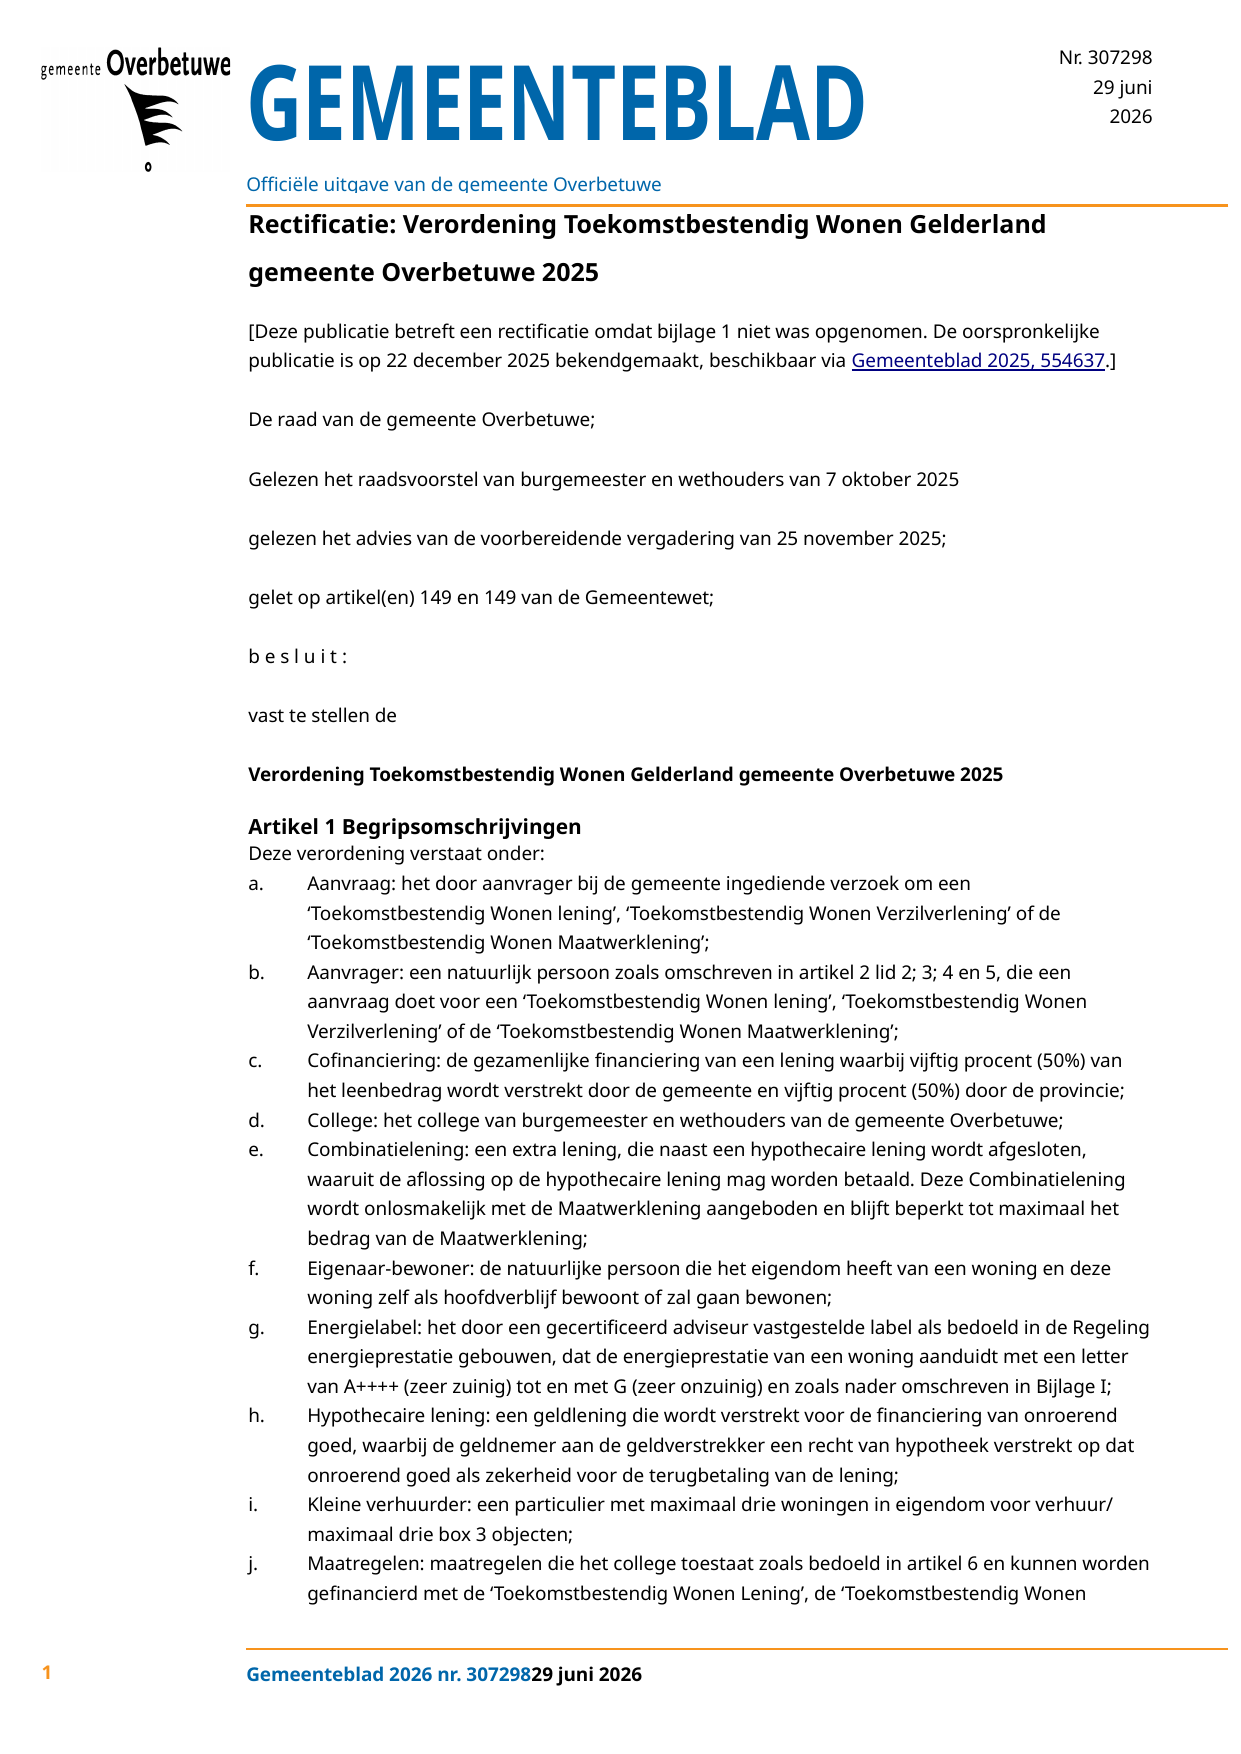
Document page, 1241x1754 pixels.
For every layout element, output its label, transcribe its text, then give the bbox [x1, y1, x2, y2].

list Energielabel: het door een gecertificeerd adviseur vastgestelde label als bedoeld in de Regeling energieprestatie gebouwen, dat de energieprestatie van een woning aanduidt met een letter van A++++ (zeer zuinig) tot en met G (zeer onzuinig) en zoals nader omschreven in Bijlage I; [248, 1314, 1152, 1399]
text De raad van de gemeente Overbetuwe; [248, 407, 1152, 432]
text gelet op artikel(en) 149 en 149 van de Gemeentewet; [248, 584, 1152, 610]
list Eigenaar-bewoner: de natuurlijke persoon die het eigendom heeft van een woning en deze woning zelf als hoofdverblijf bewoont of zal gaan bewonen; [248, 1255, 1152, 1310]
list Aanvrager: een natuurlijk persoon zoals omschreven in artikel 2 lid 2; 3; 4 en 5, die een aanvraag doet voor een ‘Toekomstbestendig Wonen lening’, ‘Toekomstbestendig Wonen Verzilverlening’ of de ‘Toekomstbestendig Wonen Maatwerklening’; [248, 959, 1152, 1044]
text Verordening Toekomstbestendig Wonen Gelderland gemeente Overbetuwe 2025 [248, 762, 1152, 787]
text Rectificatie: Verordening Toekomstbestendig Wonen Gelderland gemeente Overbetuwe 2025 [248, 207, 1152, 288]
text Gelezen het raadsvoorstel van burgemeester en wethouders van 7 oktober 2025 [248, 466, 1152, 492]
text b e s l u i t : [248, 643, 1152, 669]
list Hypothecaire lening: een geldlening die wordt verstrekt voor de financiering van onroerend goed, waarbij de geldnemer aan de geldverstrekker een recht van hypotheek verstrekt op dat onroerend goed als zekerheid voor de terugbetaling van de lening; [248, 1403, 1152, 1487]
list College: het college van burgemeester en wethouders van de gemeente Overbetuwe; [248, 1107, 1152, 1132]
text vast te stellen de [248, 702, 1152, 728]
list Maatregelen: maatregelen die het college toestaat zoals bedoeld in artikel 6 en kunnen worden gefinancierd met de ‘Toekomstbestendig Wonen Lening’, de ‘Toekomstbestendig Wonen [248, 1551, 1152, 1606]
picture [41, 47, 231, 172]
list Aanvraag: het door aanvrager bij de gemeente ingediende verzoek om een ‘Toekomstbestendig Wonen lening’, ‘Toekomstbestendig Wonen Verzilverlening’ of de ‘Toekomstbestendig Wonen Maatwerklening’; [248, 870, 1152, 955]
list Combinatielening: een extra lening, die naast een hypothecaire lening wordt afgesloten, waaruit de aflossing op de hypothecaire lening mag worden betaald. Deze Combinatielening wordt onlosmakelijk met de Maatwerklening aangeboden en blijft beperkt tot maximaal het bedrag van de Maatwerklening; [248, 1136, 1152, 1251]
text Deze verordening verstaat onder: [248, 841, 1152, 866]
text gelezen het advies van de voorbereidende vergadering van 25 november 2025; [248, 525, 1152, 551]
list Cofinanciering: de gezamenlijke financiering van een lening waarbij vijftig procent (50%) van het leenbedrag wordt verstrekt door de gemeente en vijftig procent (50%) door de provincie; [248, 1048, 1152, 1103]
text [Deze publicatie betreft een rectificatie omdat bijlage 1 niet was opgenomen. De oorspronkelijke publicatie is op 22 december 2025 bekendgemaakt, beschikbaar via Gemeenteblad 2025, 554637.] [248, 318, 1152, 373]
text Artikel 1 Begripsomschrijvingen [248, 812, 1152, 841]
list Kleine verhuurder: een particulier met maximaal drie woningen in eigendom voor verhuur/ maximaal drie box 3 objecten; [248, 1491, 1152, 1547]
